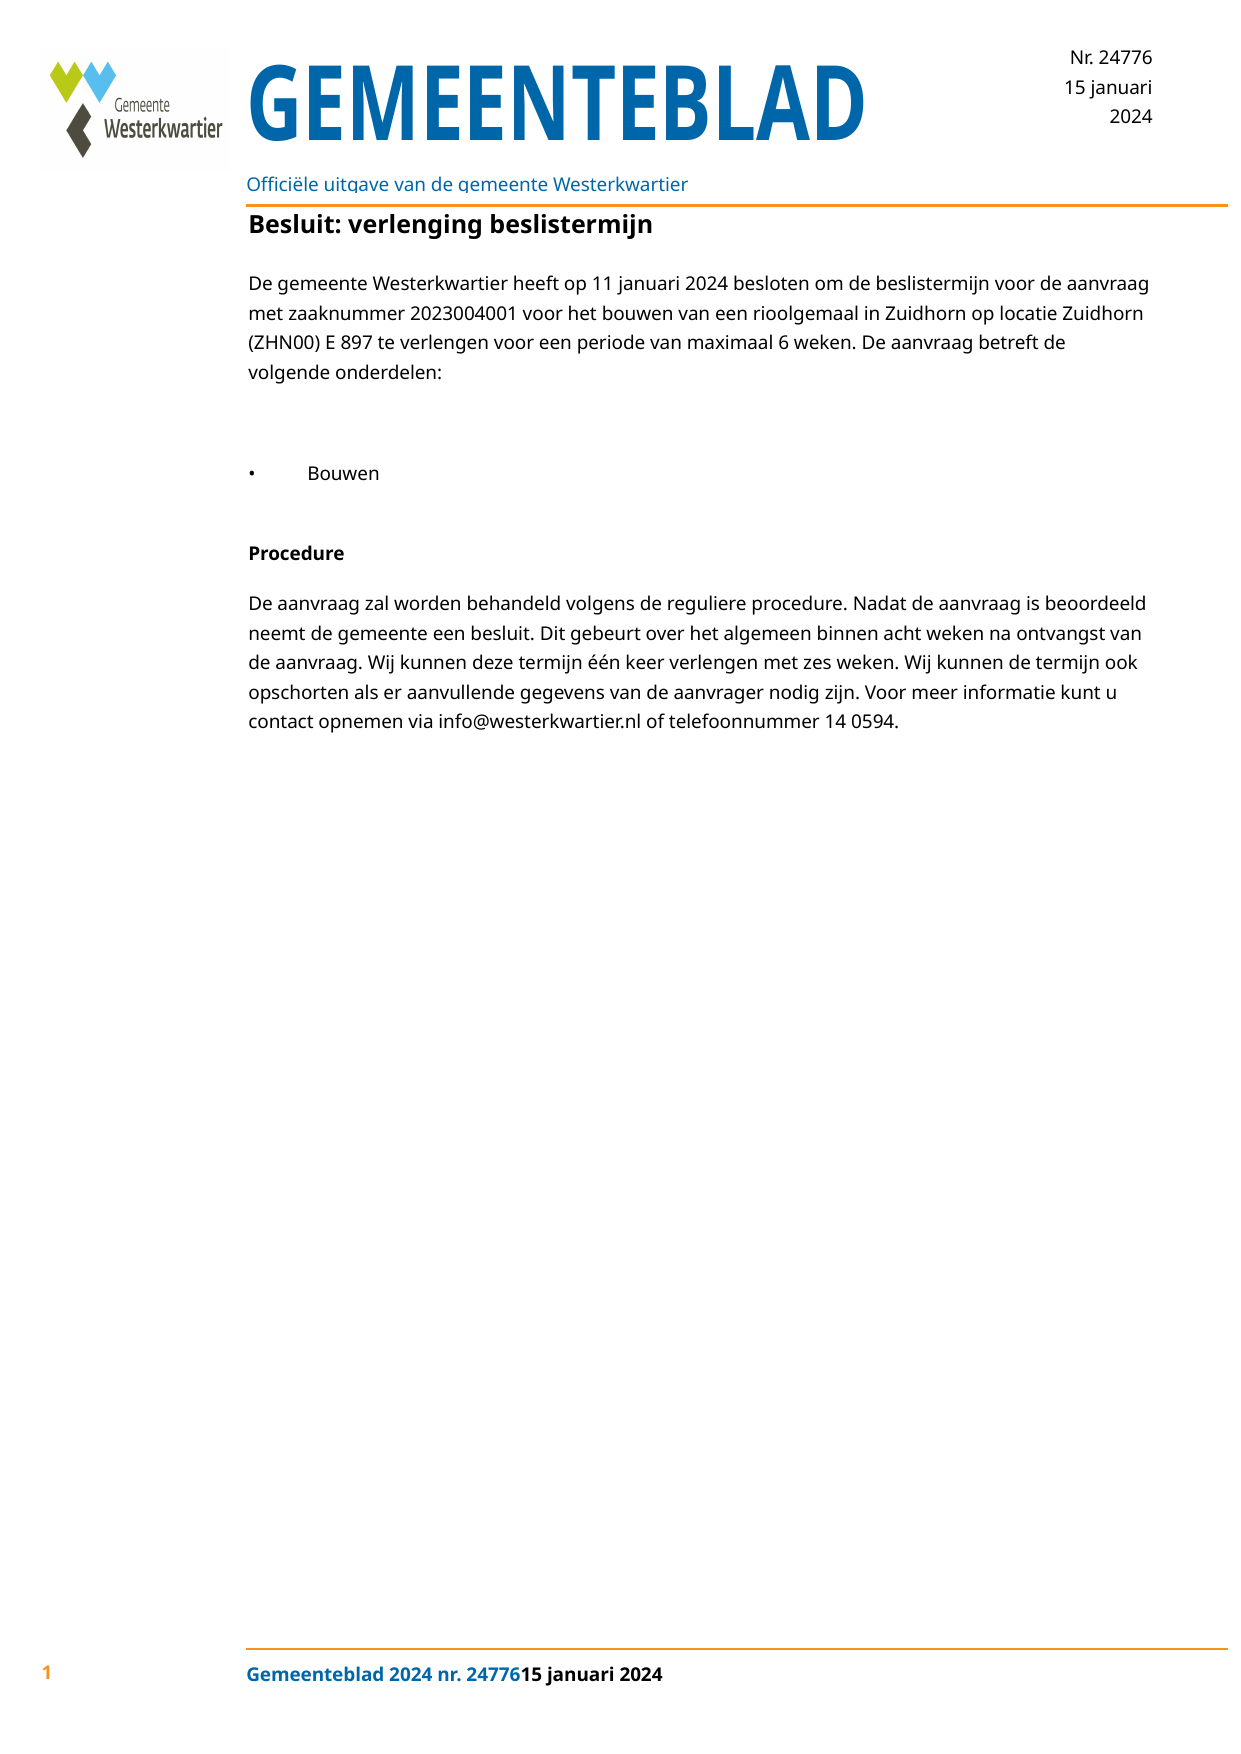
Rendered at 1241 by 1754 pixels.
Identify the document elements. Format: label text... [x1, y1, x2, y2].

text Procedure [248, 540, 1152, 566]
list Bouwen [248, 460, 1152, 486]
text Besluit: verlenging beslistermijn [248, 207, 1152, 241]
text De aanvraag zal worden behandeld volgens de reguliere procedure. Nadat de aanvraag is beoordeeld neemt de gemeente een besluit. Dit gebeurt over het algemeen binnen acht weken na ontvangst van de aanvraag. Wij kunnen deze termijn één keer verlengen met zes weken. Wij kunnen de termijn ook opschorten als er aanvullende gegevens van de aanvrager nodig zijn. Voor meer informatie kunt u contact opnemen via info@westerkwartier.nl of telefoonnummer 14 0594. [248, 590, 1152, 734]
text De gemeente Westerkwartier heeft op 11 januari 2024 besloten om de beslistermijn voor de aanvraag met zaaknummer 2023004001 voor het bouwen van een rioolgemaal in Zuidhorn op locatie Zuidhorn (ZHN00) E 897 te verlengen voor een periode van maximaal 6 weken. De aanvraag betreft de volgende onderdelen: [248, 270, 1152, 385]
picture [41, 47, 231, 172]
